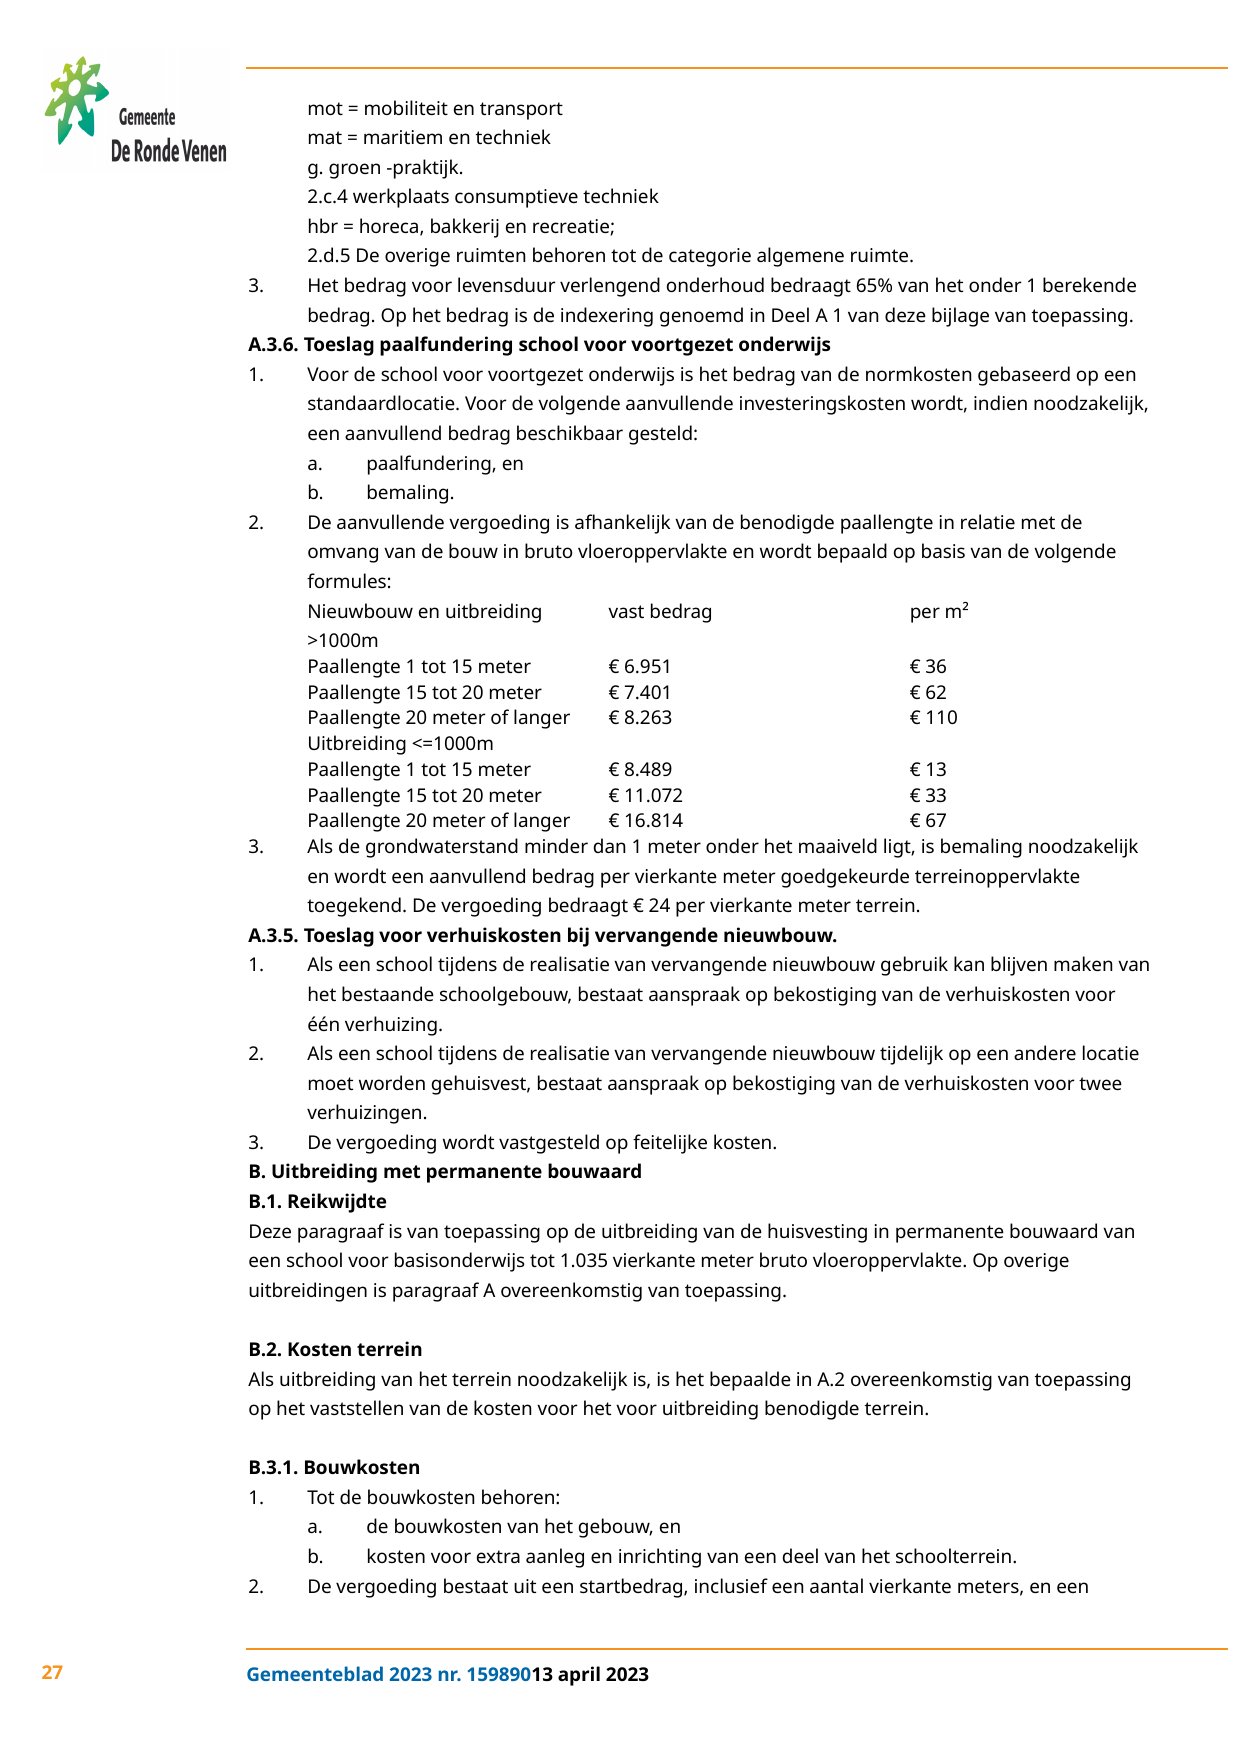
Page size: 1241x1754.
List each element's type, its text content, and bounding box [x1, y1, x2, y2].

list Als de grondwaterstand minder dan 1 meter onder het maaiveld ligt, is bemaling noodzakelijk en wordt een aanvullend bedrag per vierkante meter goedgekeurde terreinoppervlakte toegekend. De vergoeding bedraagt € 24 per vierkante meter terrein. [248, 833, 1152, 918]
table_cell Uitbreiding <=1000m [307, 730, 608, 756]
table_cell € 110 [910, 705, 1211, 730]
table_cell Paallengte 15 tot 20 meter [307, 782, 608, 807]
list Als een school tijdens de realisatie van vervangende nieuwbouw tijdelijk op een andere locatie moet worden gehuisvest, bestaat aanspraak op bekostiging van de verhuiskosten voor twee verhuizingen. [248, 1040, 1152, 1125]
list paalfundering, en [307, 450, 1152, 476]
list Tot de bouwkosten behoren: [248, 1484, 1152, 1510]
list mat = maritiem en techniek [248, 124, 1152, 150]
text B.3.1. Bouwkosten [248, 1454, 1152, 1480]
text B.2. Kosten terrein [248, 1336, 1152, 1362]
list 2.d.5 De overige ruimten behoren tot de categorie algemene ruimte. [248, 243, 1152, 268]
list Het bedrag voor levensduur verlengend onderhoud bedraagt 65% van het onder 1 berekende bedrag. Op het bedrag is de indexering genoemd in Deel A 1 van deze bijlage van toepassing. [248, 272, 1152, 328]
table_header vast bedrag [608, 598, 909, 653]
table_cell [910, 730, 1211, 756]
table_cell Paallengte 20 meter of langer [307, 808, 608, 833]
table_cell € 7.401 [608, 679, 909, 704]
list kosten voor extra aanleg en inrichting van een deel van het schoolterrein. [307, 1543, 1152, 1569]
list De vergoeding wordt vastgesteld op feitelijke kosten. [248, 1129, 1152, 1155]
table_cell Paallengte 20 meter of langer [307, 705, 608, 730]
table_cell € 62 [910, 679, 1211, 704]
picture [41, 47, 231, 172]
table_cell € 36 [910, 653, 1211, 679]
text B.1. Reikwijdte [248, 1188, 1152, 1214]
list de bouwkosten van het gebouw, en [307, 1514, 1152, 1539]
list Voor de school voor voortgezet onderwijs is het bedrag van de normkosten gebaseerd op een standaardlocatie. Voor de volgende aanvullende investeringskosten wordt, indien noodzakelijk, een aanvullend bedrag beschikbaar gesteld: [248, 361, 1152, 446]
text B. Uitbreiding met permanente bouwaard [248, 1159, 1152, 1184]
table_cell € 11.072 [608, 782, 909, 807]
table_cell € 8.489 [608, 756, 909, 782]
list 2.c.4 werkplaats consumptieve techniek [248, 183, 1152, 209]
list Als een school tijdens de realisatie van vervangende nieuwbouw gebruik kan blijven maken van het bestaande schoolgebouw, bestaat aanspraak op bekostiging van de verhuiskosten voor één verhuizing. [248, 952, 1152, 1037]
table_cell [608, 730, 909, 756]
table_cell € 33 [910, 782, 1211, 807]
text Als uitbreiding van het terrein noodzakelijk is, is het bepaalde in A.2 overeenkomstig van toepassing op het vaststellen van de kosten voor het voor uitbreiding benodigde terrein. [248, 1366, 1152, 1421]
list mot = mobiliteit en transport [248, 95, 1152, 121]
table_cell € 16.814 [608, 808, 909, 833]
table_header Nieuwbouw en uitbreiding >1000m [307, 598, 608, 653]
table_cell Paallengte 1 tot 15 meter [307, 653, 608, 679]
list De aanvullende vergoeding is afhankelijk van de benodigde paallengte in relatie met de omvang van de bouw in bruto vloeroppervlakte en wordt bepaald op basis van de volgende formules: [248, 509, 1152, 594]
table_cell Paallengte 15 tot 20 meter [307, 679, 608, 704]
list De vergoeding bestaat uit een startbedrag, inclusief een aantal vierkante meters, en een [248, 1573, 1152, 1599]
table_cell € 67 [910, 808, 1211, 833]
list hbr = horeca, bakkerij en recreatie; [248, 213, 1152, 239]
text A.3.5. Toeslag voor verhuiskosten bij vervangende nieuwbouw. [248, 922, 1152, 948]
table_cell € 13 [910, 756, 1211, 782]
table_cell € 6.951 [608, 653, 909, 679]
table_cell € 8.263 [608, 705, 909, 730]
table_header per m² [910, 598, 1211, 653]
table_cell Paallengte 1 tot 15 meter [307, 756, 608, 782]
list bemaling. [307, 479, 1152, 505]
text Deze paragraaf is van toepassing op de uitbreiding van de huisvesting in permanente bouwaard van een school voor basisonderwijs tot 1.035 vierkante meter bruto vloeroppervlakte. Op overige uitbreidingen is paragraaf A overeenkomstig van toepassing. [248, 1218, 1152, 1303]
text A.3.6. Toeslag paalfundering school voor voortgezet onderwijs [248, 331, 1152, 357]
list g. groen -praktijk. [248, 154, 1152, 180]
